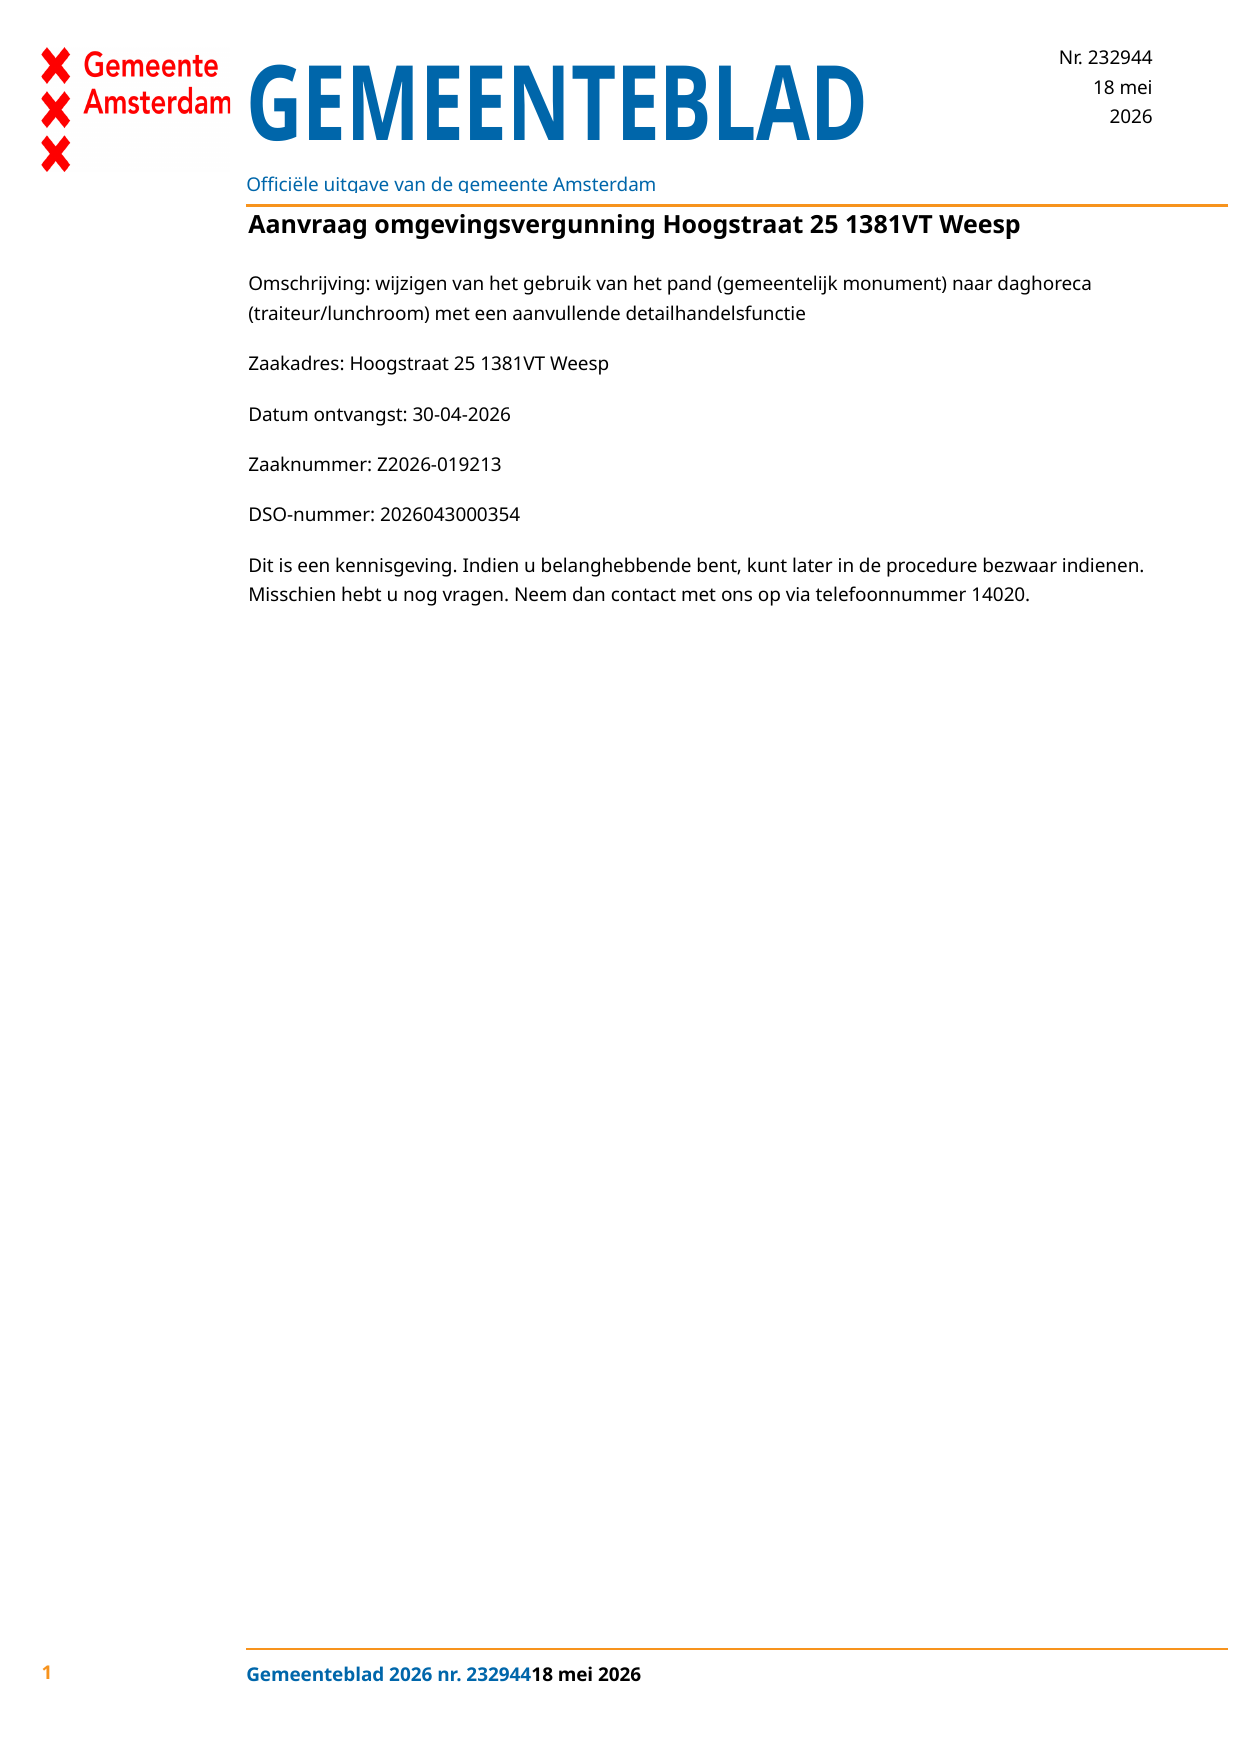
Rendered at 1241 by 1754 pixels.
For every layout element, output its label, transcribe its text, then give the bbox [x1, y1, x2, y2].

text Zaaknummer: Z2026-019213 [248, 451, 1152, 477]
text Omschrijving: wijzigen van het gebruik van het pand (gemeentelijk monument) naar daghoreca (traiteur/lunchroom) met een aanvullende detailhandelsfunctie [248, 270, 1152, 326]
text Dit is een kennisgeving. Indien u belanghebbende bent, kunt later in de procedure bezwaar indienen. Misschien hebt u nog vragen. Neem dan contact met ons op via telefoonnummer 14020. [248, 552, 1152, 607]
text Aanvraag omgevingsvergunning Hoogstraat 25 1381VT Weesp [248, 207, 1152, 241]
text DSO-nummer: 2026043000354 [248, 502, 1152, 527]
text Datum ontvangst: 30-04-2026 [248, 401, 1152, 426]
picture [41, 47, 231, 172]
text Zaakadres: Hoogstraat 25 1381VT Weesp [248, 350, 1152, 376]
